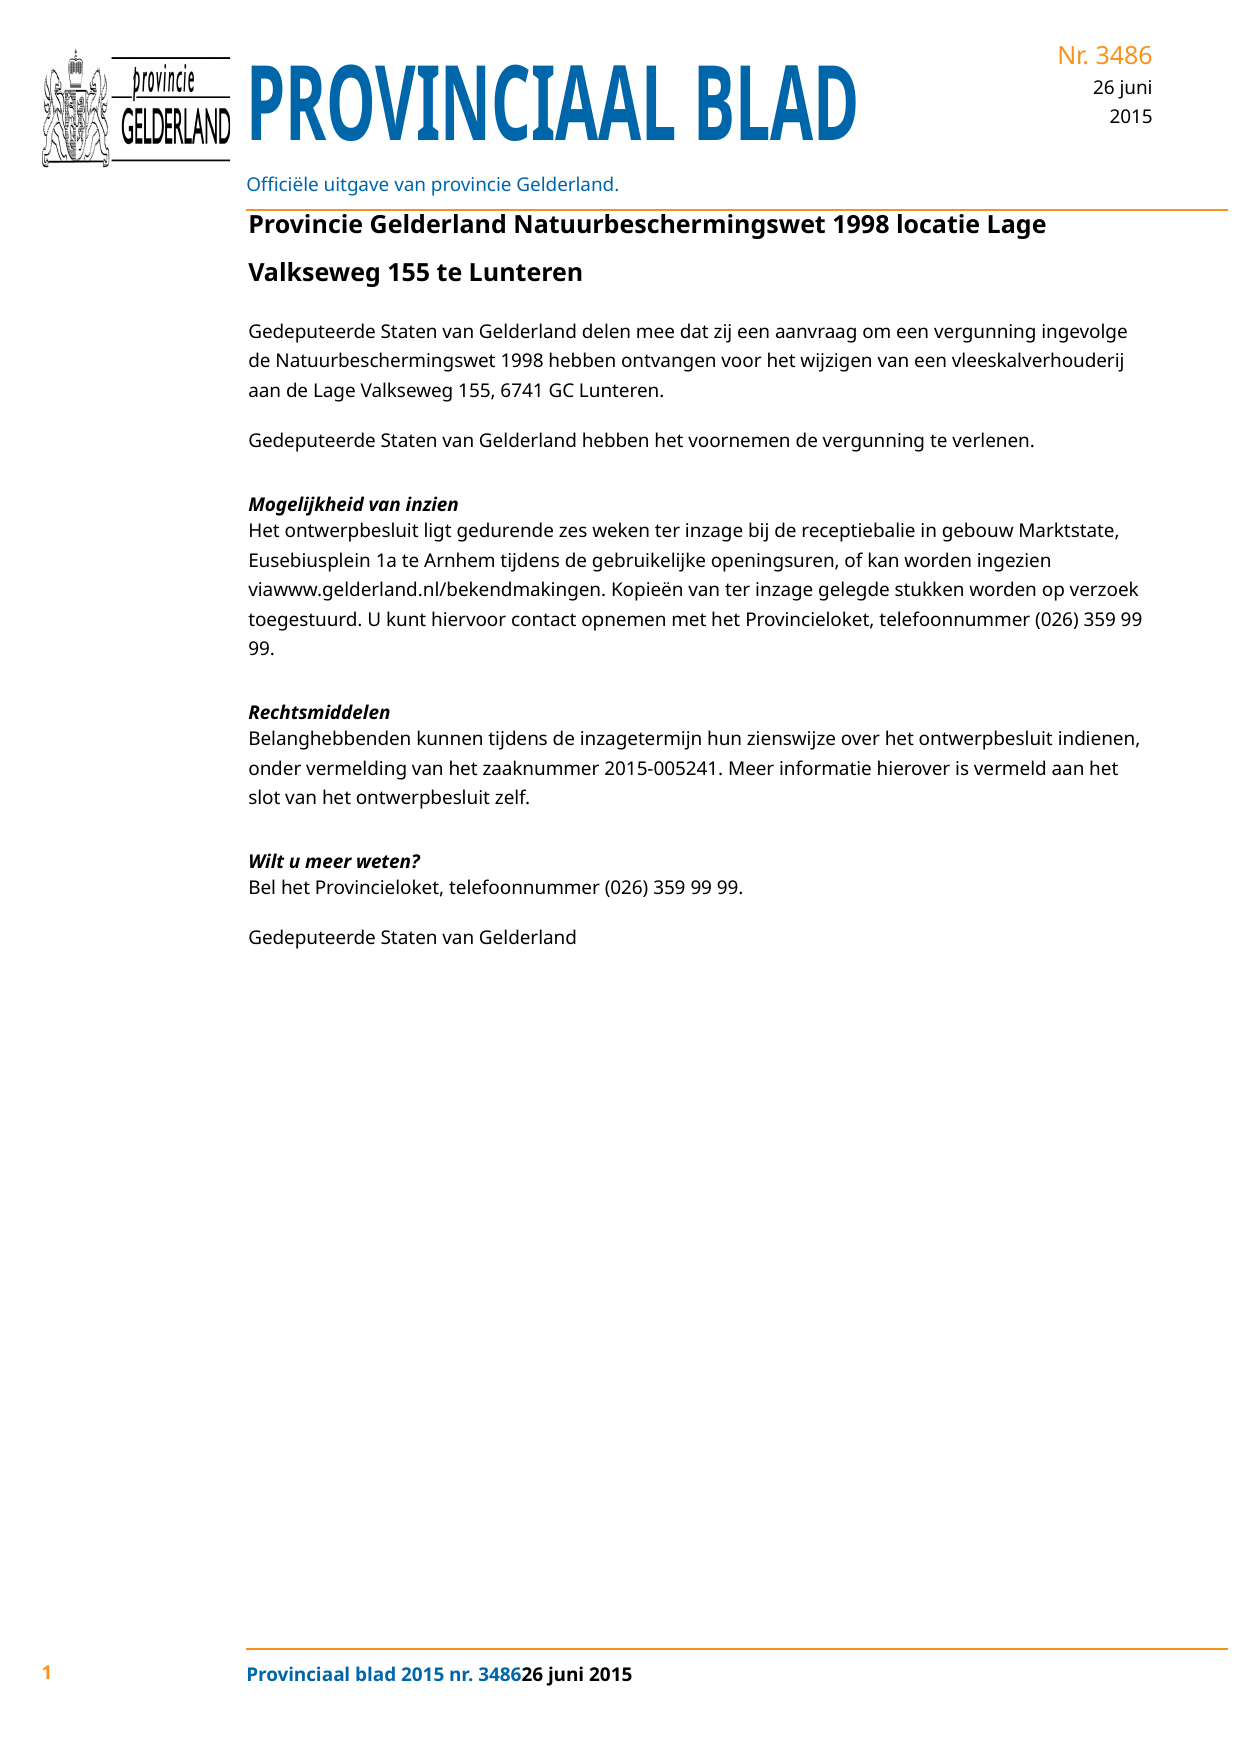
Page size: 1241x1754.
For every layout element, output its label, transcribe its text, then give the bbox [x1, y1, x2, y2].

text Mogelijkheid van inzien [248, 491, 1152, 517]
text Gedeputeerde Staten van Gelderland [248, 924, 1152, 950]
text Provincie Gelderland Natuurbeschermingswet 1998 locatie Lage Valkseweg 155 te Lunteren [248, 211, 1152, 288]
text Bel het Provincieloket, telefoonnummer (026) 359 99 99. [248, 874, 1152, 900]
text Het ontwerpbesluit ligt gedurende zes weken ter inzage bij de receptiebalie in gebouw Marktstate, Eusebiusplein 1a te Arnhem tijdens de gebruikelijke openingsuren, of kan worden ingezien viawww.gelderland.nl/bekendmakingen. Kopieën van ter inzage gelegde stukken worden op verzoek toegestuurd. U kunt hiervoor contact opnemen met het Provincieloket, telefoonnummer (026) 359 99 99. [248, 517, 1152, 661]
text Belanghebbenden kunnen tijdens de inzagetermijn hun zienswijze over het ontwerpbesluit indienen, onder vermelding van het zaaknummer 2015-005241. Meer informatie hierover is vermeld aan het slot van het ontwerpbesluit zelf. [248, 725, 1152, 810]
text Gedeputeerde Staten van Gelderland delen mee dat zij een aanvraag om een vergunning ingevolge de Natuurbeschermingswet 1998 hebben ontvangen voor het wijzigen van een vleeskalverhouderij aan de Lage Valkseweg 155, 6741 GC Lunteren. [248, 318, 1152, 403]
text Wilt u meer weten? [248, 848, 1152, 874]
text Gedeputeerde Staten van Gelderland hebben het voornemen de vergunning te verlenen. [248, 427, 1152, 453]
picture [41, 47, 231, 172]
text Rechtsmiddelen [248, 699, 1152, 725]
